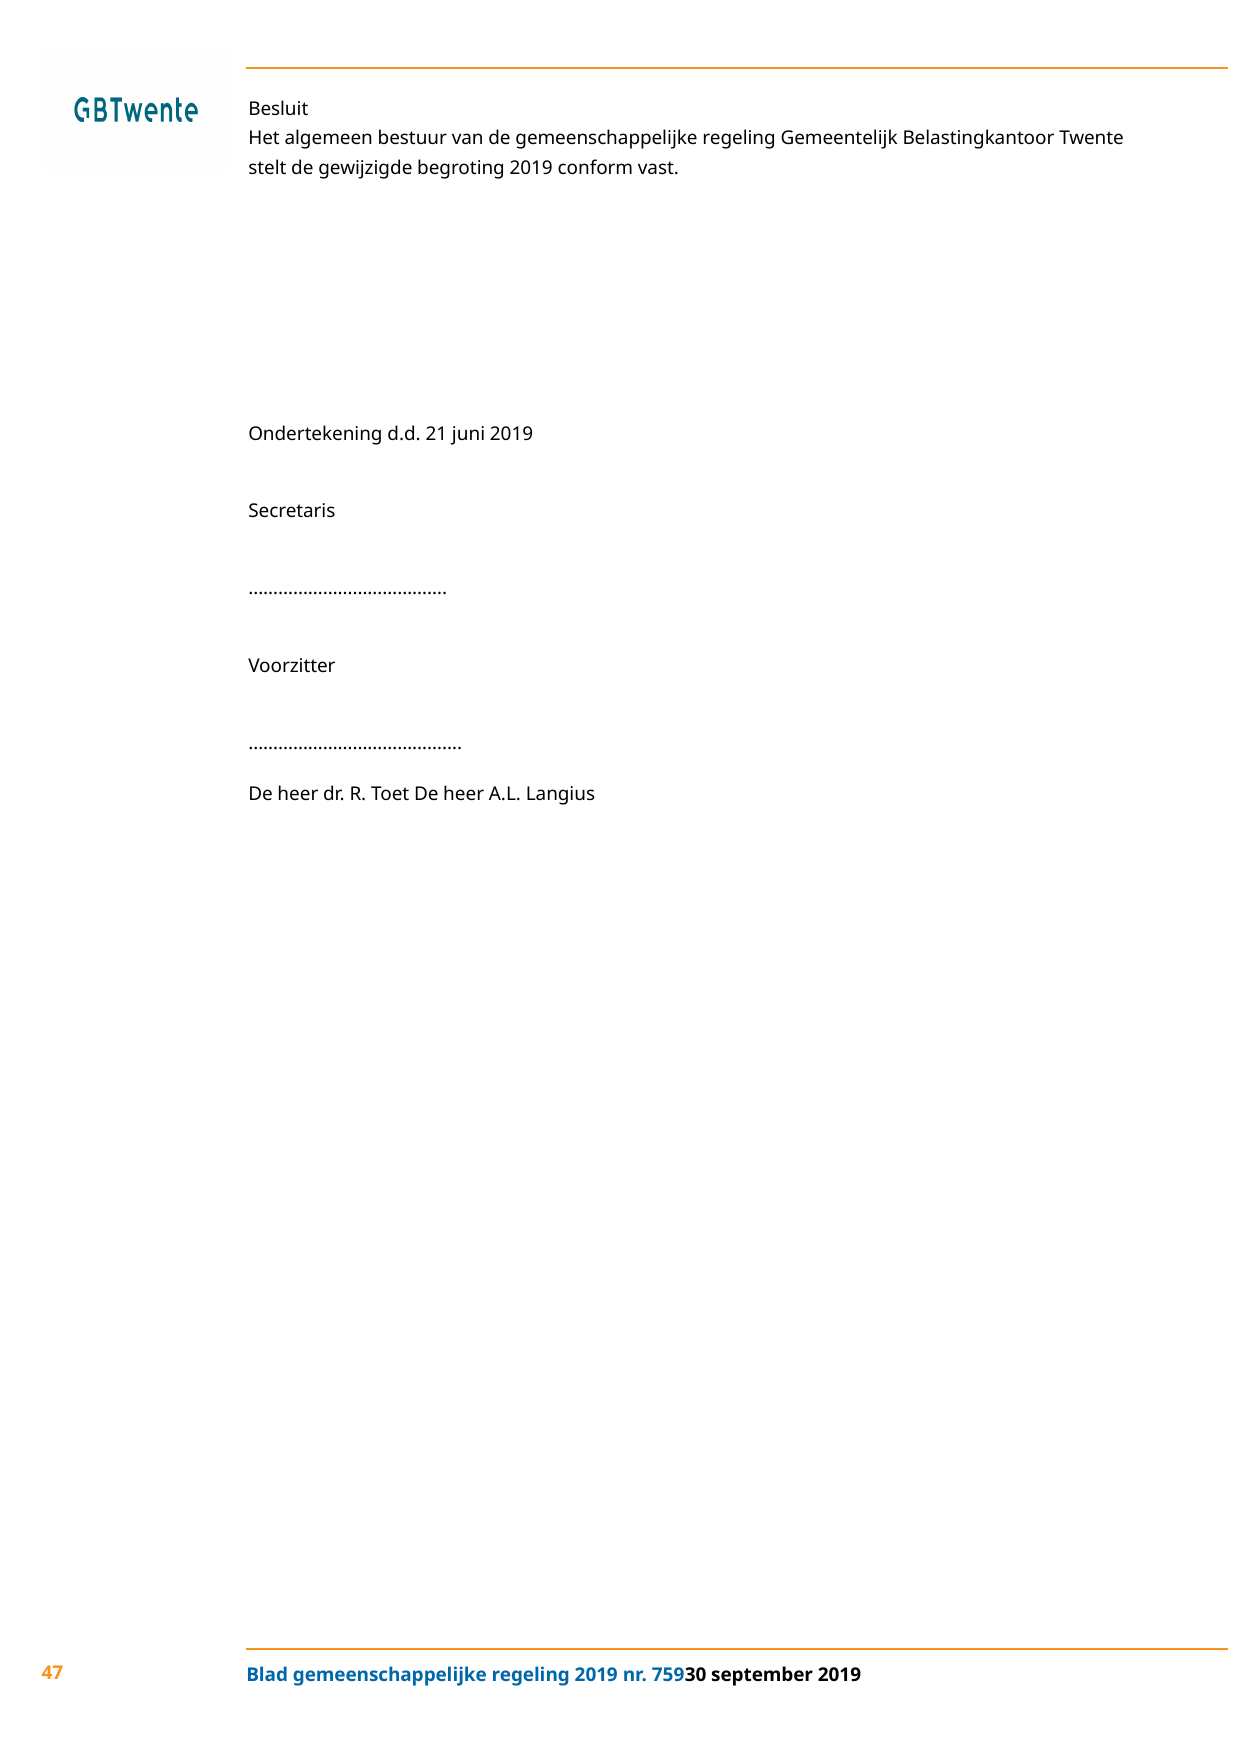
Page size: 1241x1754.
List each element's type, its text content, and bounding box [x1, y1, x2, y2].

text Voorzitter [248, 652, 1152, 677]
text ……………………………………. [248, 729, 1152, 755]
picture [41, 47, 231, 172]
text Het algemeen bestuur van de gemeenschappelijke regeling Gemeentelijk Belastingkantoor Twente stelt de gewijzigde begroting 2019 conform vast. [248, 124, 1152, 180]
text Besluit [248, 95, 1152, 121]
text De heer dr. R. Toet De heer A.L. Langius [248, 780, 1152, 806]
text …………………………………. [248, 574, 1152, 600]
text Secretaris [248, 497, 1152, 523]
text Ondertekening d.d. 21 juni 2019 [248, 420, 1152, 446]
